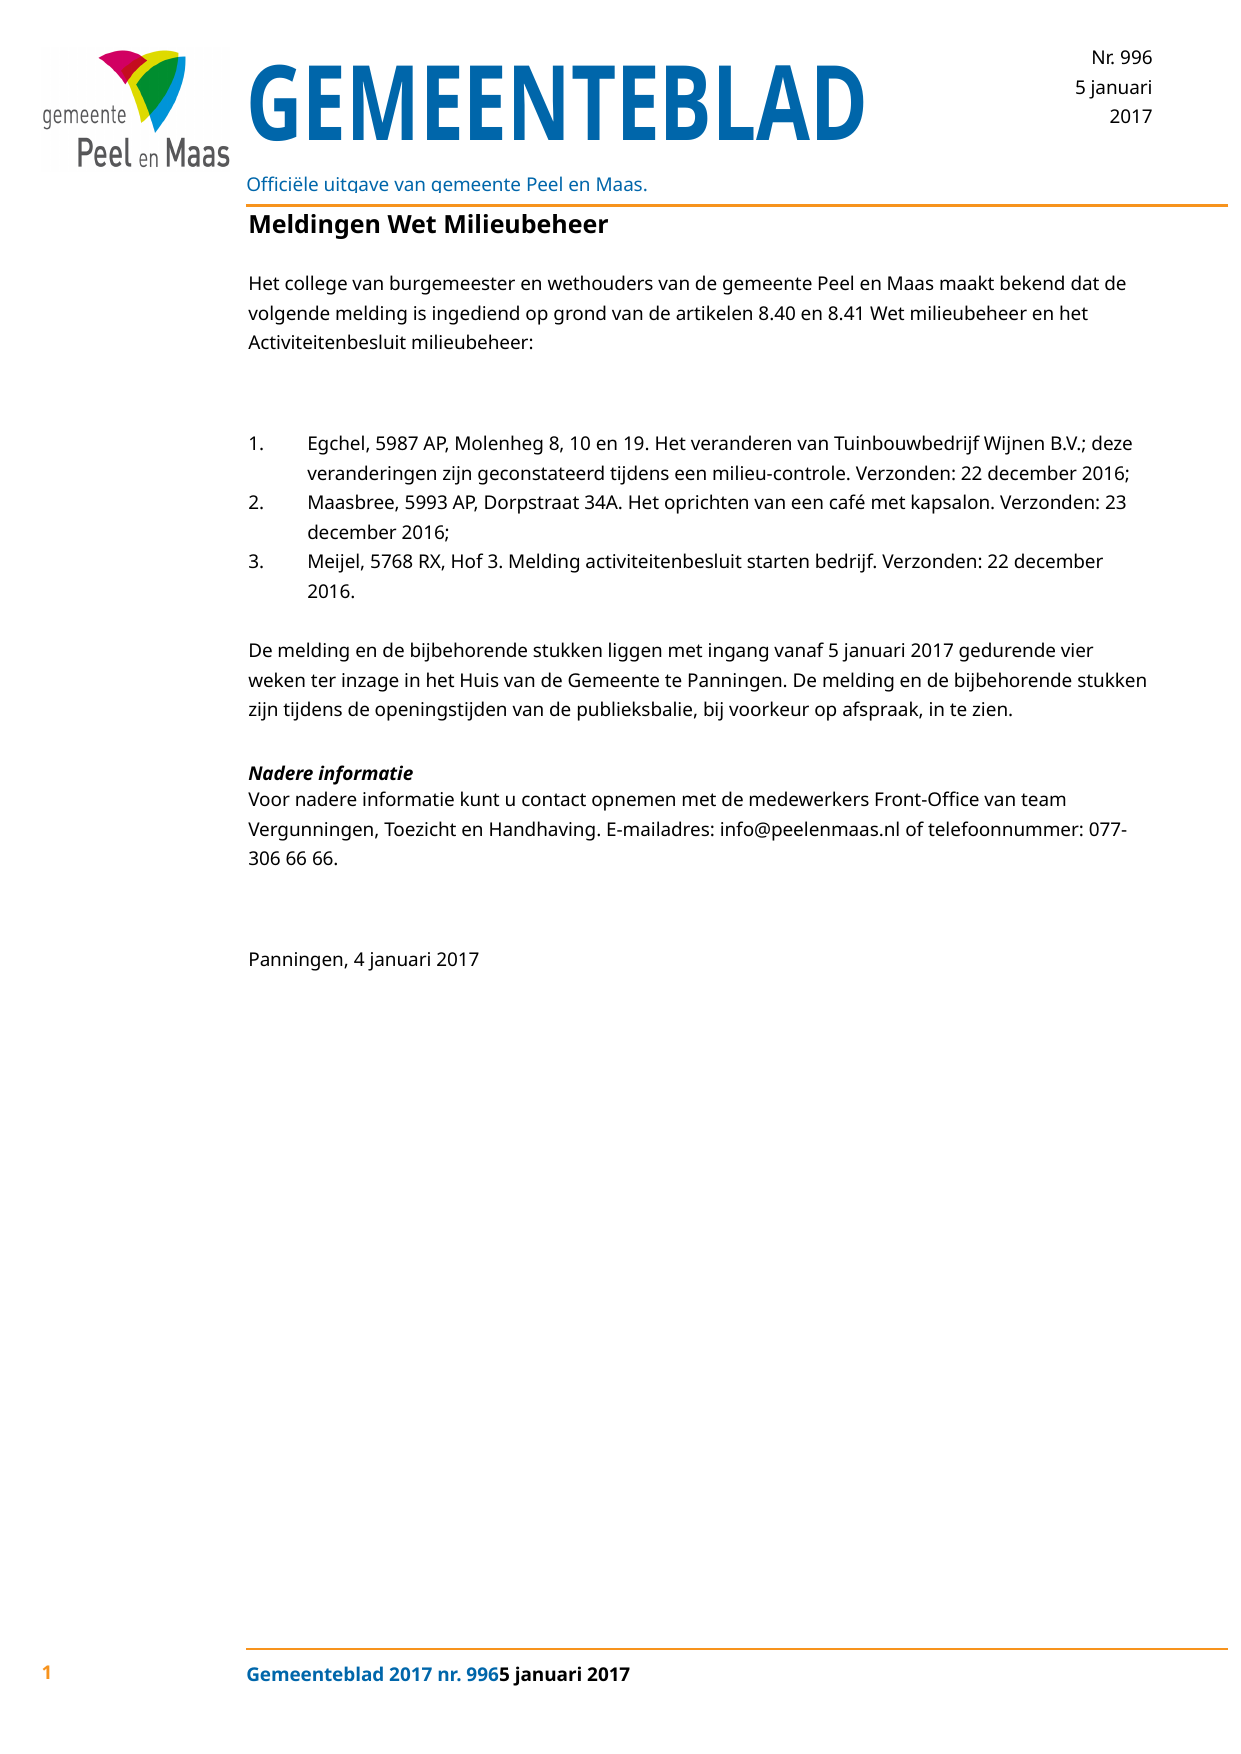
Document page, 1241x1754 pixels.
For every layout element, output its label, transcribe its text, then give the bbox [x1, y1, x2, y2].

list Maasbree, 5993 AP, Dorpstraat 34A. Het oprichten van een café met kapsalon. Verzonden: 23 december 2016; [248, 489, 1152, 545]
text Meldingen Wet Milieubeheer [248, 207, 1152, 241]
list Egchel, 5987 AP, Molenheg 8, 10 en 19. Het veranderen van Tuinbouwbedrijf Wijnen B.V.; deze veranderingen zijn geconstateerd tijdens een milieu-controle. Verzonden: 22 december 2016; [248, 430, 1152, 486]
text Panningen, 4 januari 2017 [248, 946, 1152, 972]
text De melding en de bijbehorende stukken liggen met ingang vanaf 5 januari 2017 gedurende vier weken ter inzage in het Huis van de Gemeente te Panningen. De melding en de bijbehorende stukken zijn tijdens de openingstijden van de publieksbalie, bij voorkeur op afspraak, in te zien. [248, 637, 1152, 722]
text Het college van burgemeester en wethouders van de gemeente Peel en Maas maakt bekend dat de volgende melding is ingediend op grond van de artikelen 8.40 en 8.41 Wet milieubeheer en het Activiteitenbesluit milieubeheer: [248, 270, 1152, 355]
list Meijel, 5768 RX, Hof 3. Melding activiteitenbesluit starten bedrijf. Verzonden: 22 december 2016. [248, 549, 1152, 604]
picture [41, 47, 231, 172]
text Nadere informatie [248, 761, 1152, 786]
text Voor nadere informatie kunt u contact opnemen met de medewerkers Front-Office van team Vergunningen, Toezicht en Handhaving. E-mailadres: info@peelenmaas.nl of telefoonnummer: 077- 306 66 66. [248, 786, 1152, 871]
